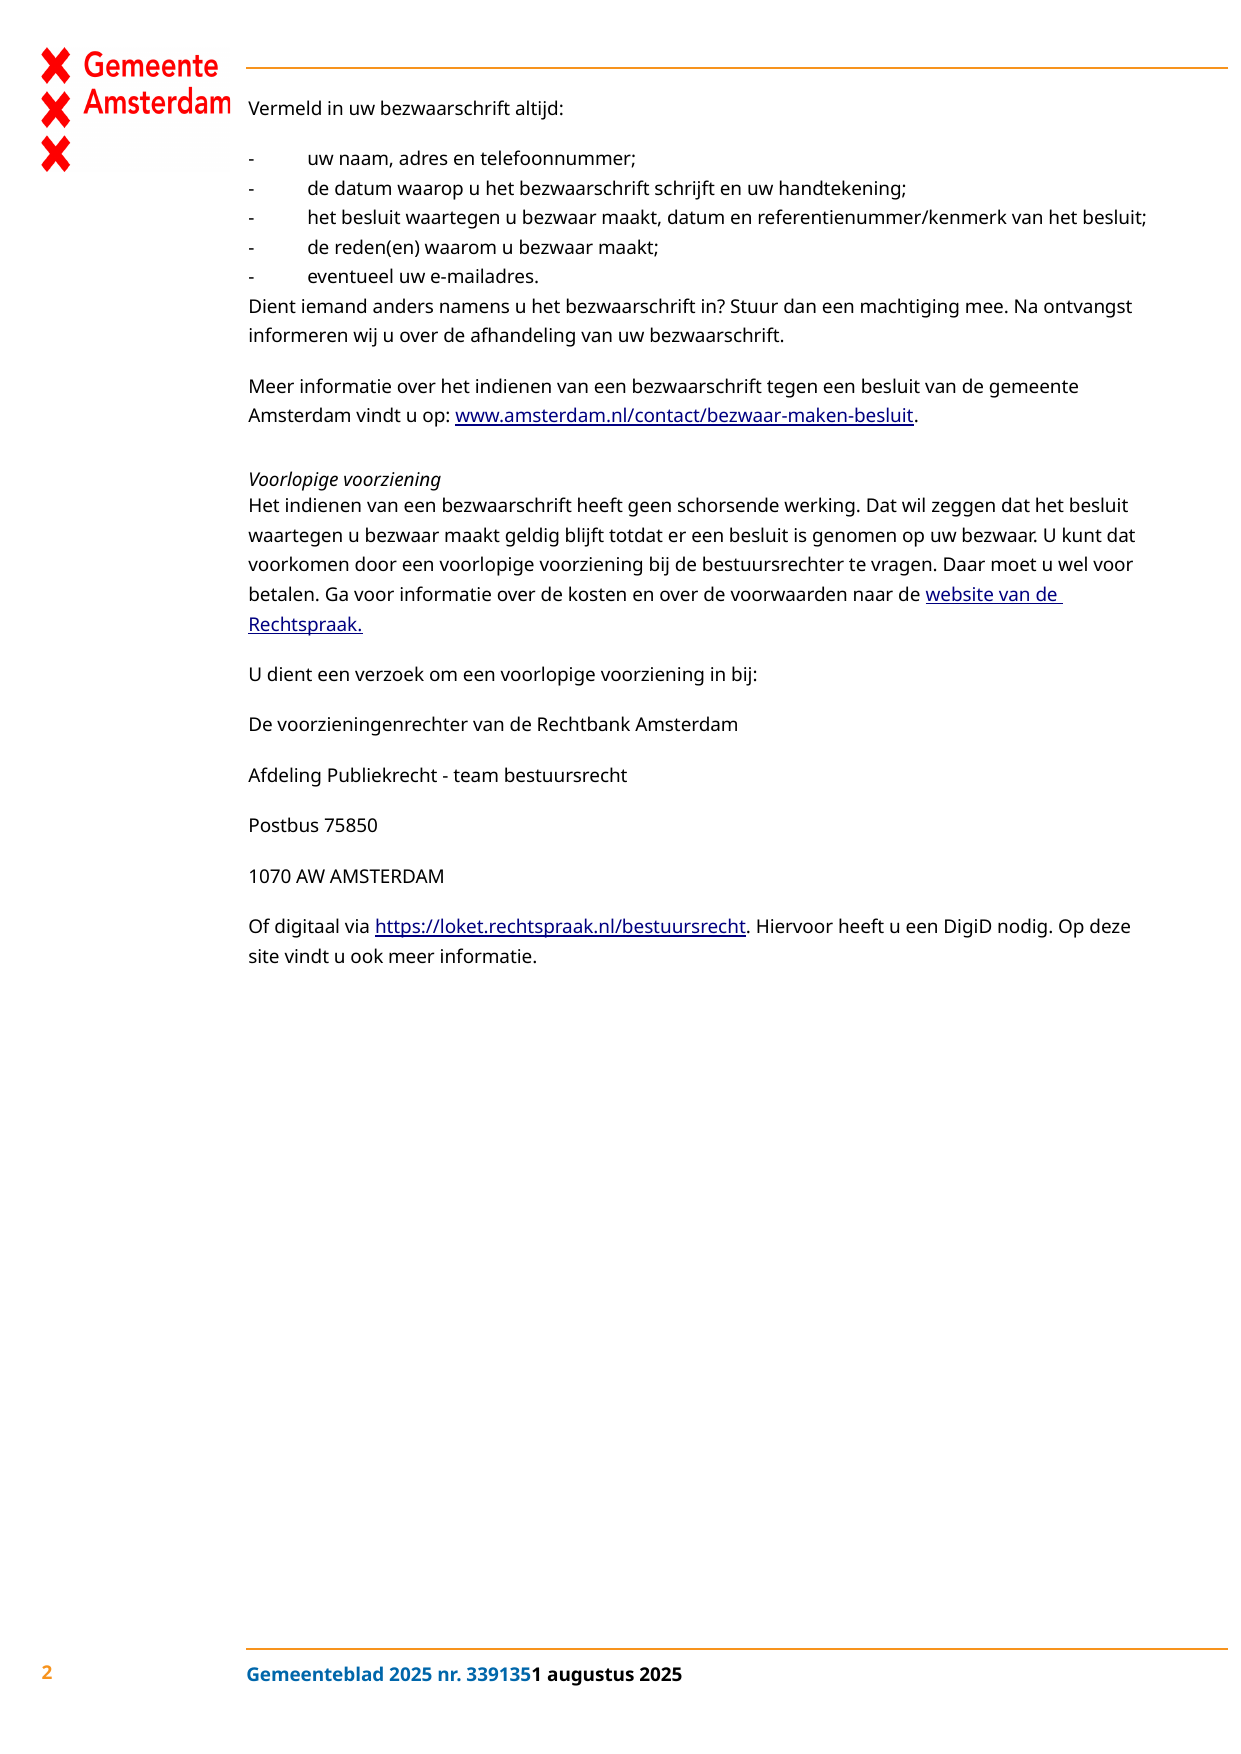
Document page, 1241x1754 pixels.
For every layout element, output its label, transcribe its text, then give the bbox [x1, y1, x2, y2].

text 1070 AW AMSTERDAM [248, 863, 1152, 888]
text Dient iemand anders namens u het bezwaarschrift in? Stuur dan een machtiging mee. Na ontvangst informeren wij u over de afhandeling van uw bezwaarschrift. [248, 293, 1152, 348]
text Voorlopige voorziening [248, 467, 1152, 492]
text Het indienen van een bezwaarschrift heeft geen schorsende werking. Dat wil zeggen dat het besluit waartegen u bezwaar maakt geldig blijft totdat er een besluit is genomen op uw bezwaar. U kunt dat voorkomen door een voorlopige voorziening bij de bestuursrechter te vragen. Daar moet u wel voor betalen. Ga voor informatie over de kosten en over de voorwaarden naar de website van de Rechtspraak. [248, 492, 1152, 636]
text Vermeld in uw bezwaarschrift altijd: [248, 95, 1152, 121]
text De voorzieningenrechter van de Rechtbank Amsterdam [248, 712, 1152, 737]
text Postbus 75850 [248, 812, 1152, 838]
text Meer informatie over het indienen van een bezwaarschrift tegen een besluit van de gemeente Amsterdam vindt u op: www.amsterdam.nl/contact/bezwaar-maken-besluit. [248, 373, 1152, 428]
text Afdeling Publiekrecht - team bestuursrecht [248, 762, 1152, 788]
list uw naam, adres en telefoonnummer; [248, 145, 1152, 171]
list de reden(en) waarom u bezwaar maakt; [248, 234, 1152, 260]
list eventueel uw e-mailadres. [248, 263, 1152, 289]
text Of digitaal via https://loket.rechtspraak.nl/bestuursrecht. Hiervoor heeft u een DigiD nodig. Op deze site vindt u ook meer informatie. [248, 913, 1152, 968]
text U dient een verzoek om een voorlopige voorziening in bij: [248, 661, 1152, 687]
list de datum waarop u het bezwaarschrift schrijft en uw handtekening; [248, 175, 1152, 201]
list het besluit waartegen u bezwaar maakt, datum en referentienummer/kenmerk van het besluit; [248, 204, 1152, 230]
picture [41, 47, 231, 172]
